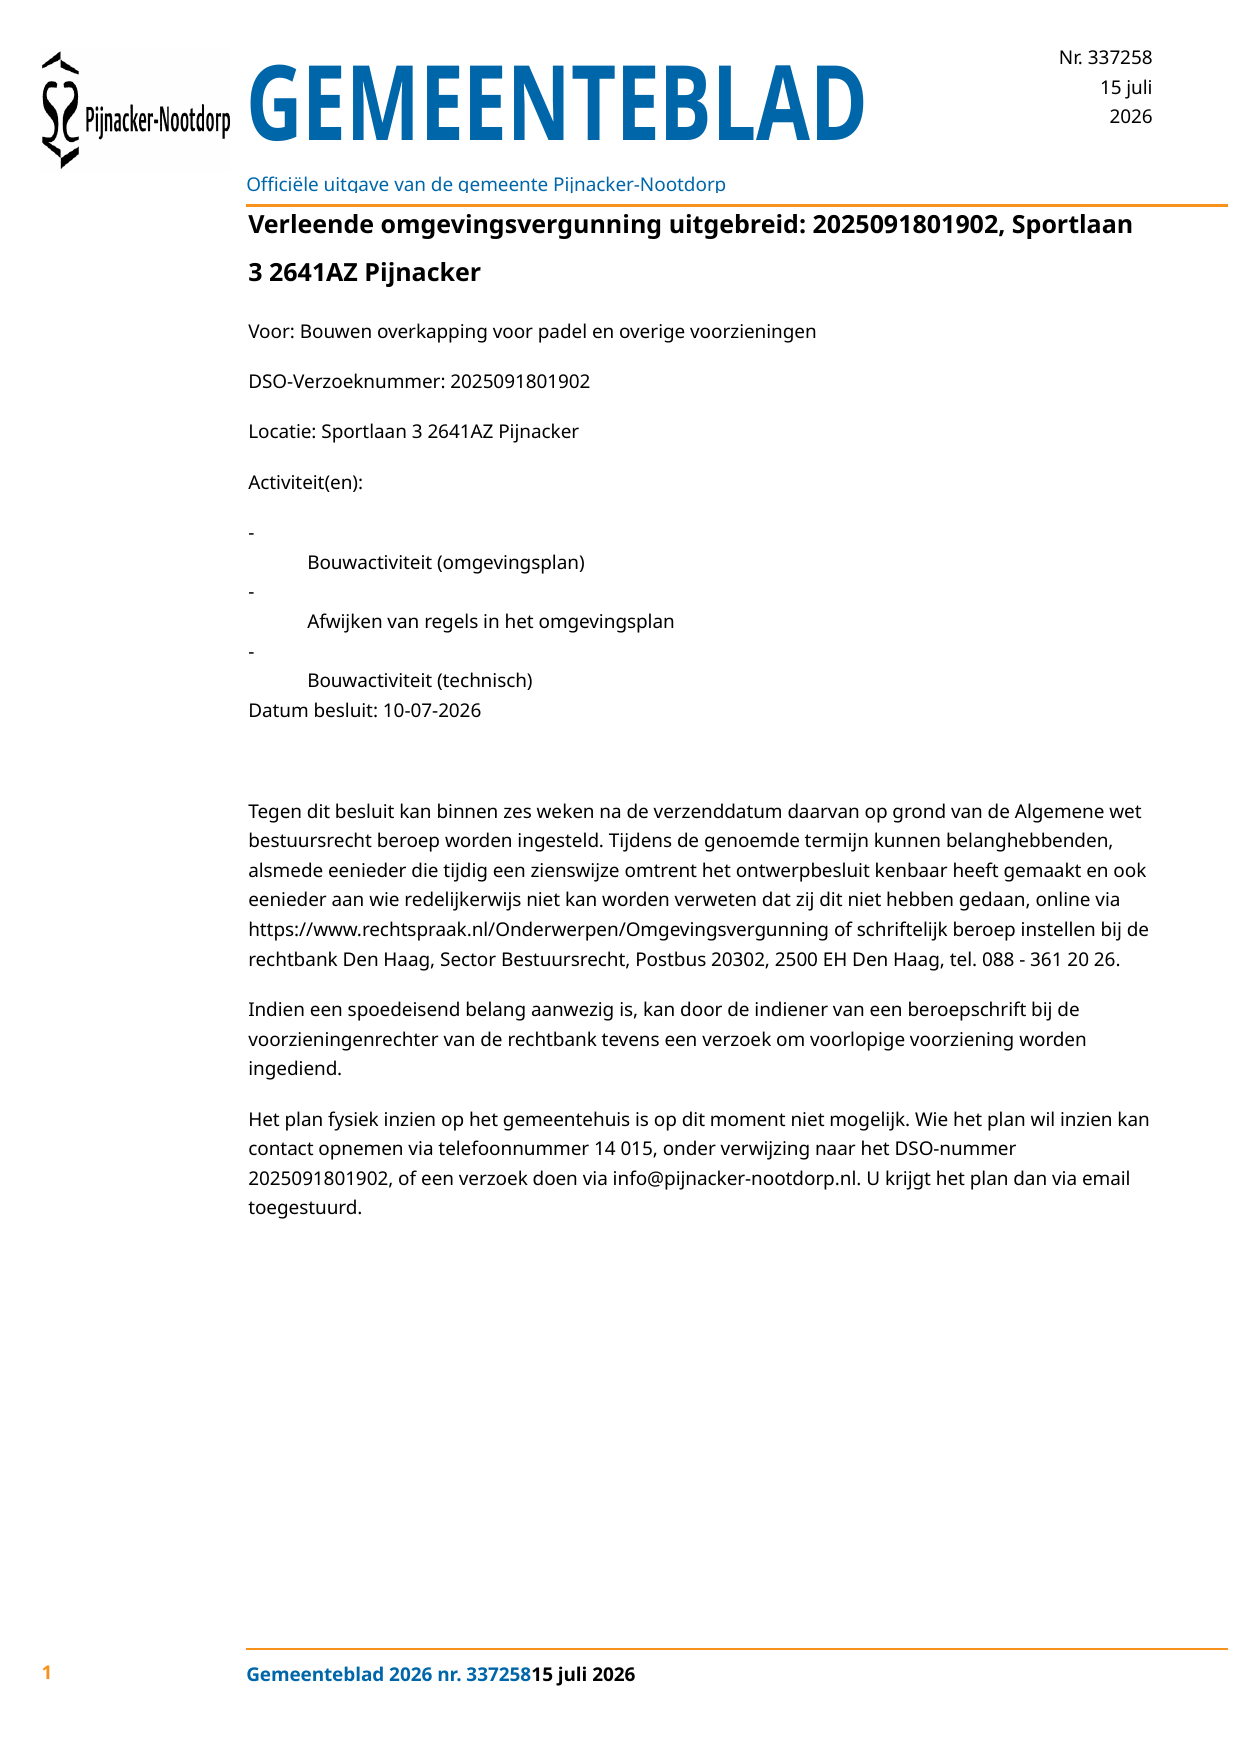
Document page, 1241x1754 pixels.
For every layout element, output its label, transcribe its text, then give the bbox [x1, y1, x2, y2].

list Bouwactiviteit (omgevingsplan) [248, 549, 1152, 575]
text Indien een spoedeisend belang aanwezig is, kan door de indiener van een beroepschrift bij de voorzieningenrechter van de rechtbank tevens een verzoek om voorlopige voorziening worden ingediend. [248, 996, 1152, 1081]
picture [41, 47, 231, 172]
text Activiteit(en): [248, 469, 1152, 495]
text Tegen dit besluit kan binnen zes weken na de verzenddatum daarvan op grond van de Algemene wet bestuursrecht beroep worden ingesteld. Tijdens de genoemde termijn kunnen belanghebbenden, alsmede eenieder die tijdig een zienswijze omtrent het ontwerpbesluit kenbaar heeft gemaakt en ook eenieder aan wie redelijkerwijs niet kan worden verweten dat zij dit niet hebben gedaan, online via https://www.rechtspraak.nl/Onderwerpen/Omgevingsvergunning of schriftelijk beroep instellen bij de rechtbank Den Haag, Sector Bestuursrecht, Postbus 20302, 2500 EH Den Haag, tel. 088 - 361 20 26. [248, 798, 1152, 972]
text DSO-Verzoeknummer: 2025091801902 [248, 368, 1152, 394]
text Voor: Bouwen overkapping voor padel en overige voorzieningen [248, 318, 1152, 344]
text Locatie: Sportlaan 3 2641AZ Pijnacker [248, 419, 1152, 444]
list Afwijken van regels in het omgevingsplan [248, 608, 1152, 634]
text Verleende omgevingsvergunning uitgebreid: 2025091801902, Sportlaan 3 2641AZ Pijnacker [248, 207, 1152, 288]
list Bouwactiviteit (technisch) [248, 667, 1152, 693]
text Datum besluit: 10-07-2026 [248, 697, 1152, 723]
text Het plan fysiek inzien op het gemeentehuis is op dit moment niet mogelijk. Wie het plan wil inzien kan contact opnemen via telefoonnummer 14 015, onder verwijzing naar het DSO-nummer 2025091801902, of een verzoek doen via info@pijnacker-nootdorp.nl. U krijgt het plan dan via email toegestuurd. [248, 1106, 1152, 1220]
